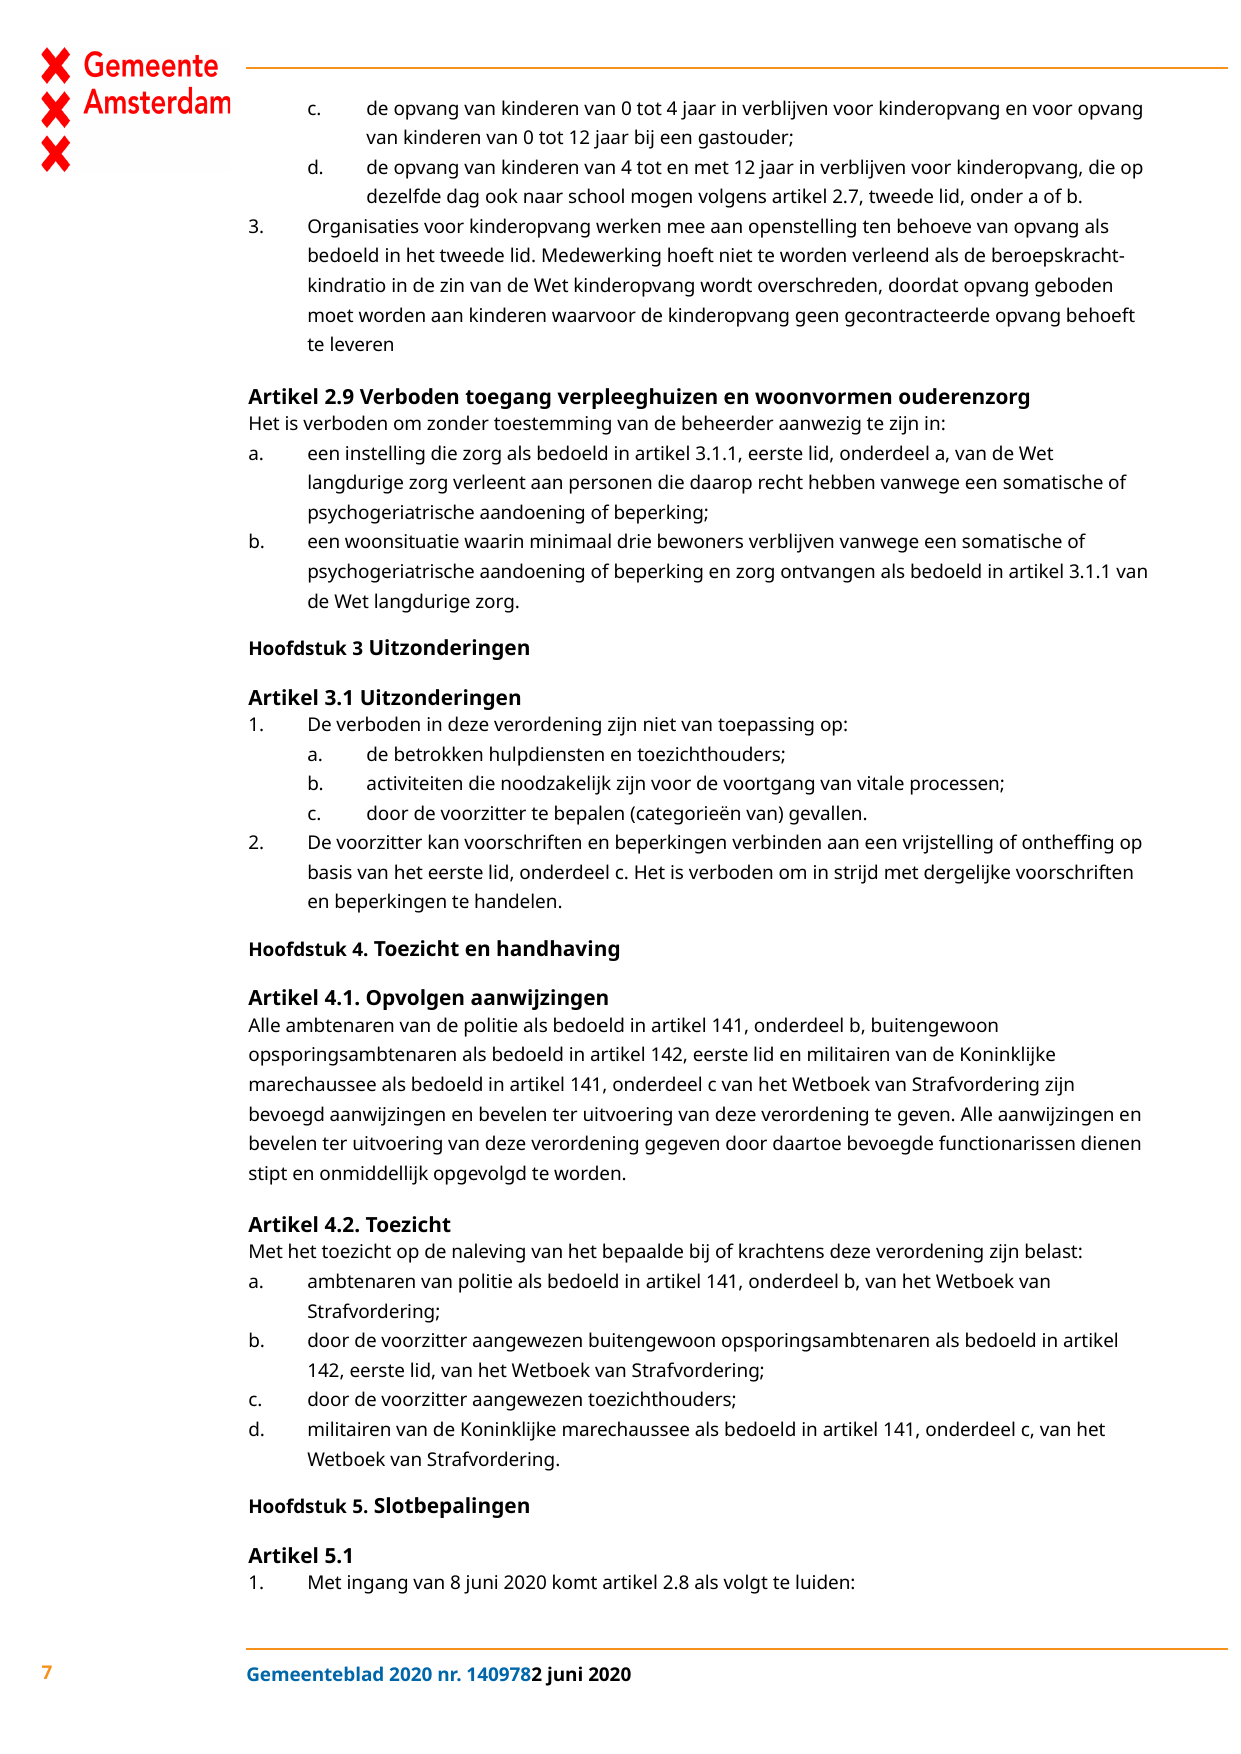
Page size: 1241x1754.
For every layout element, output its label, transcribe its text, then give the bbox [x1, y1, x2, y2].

list een woonsituatie waarin minimaal drie bewoners verblijven vanwege een somatische of psychogeriatrische aandoening of beperking en zorg ontvangen als bedoeld in artikel 3.1.1 van de Wet langdurige zorg. [248, 529, 1152, 613]
list een instelling die zorg als bedoeld in artikel 3.1.1, eerste lid, onderdeel a, van de Wet langdurige zorg verleent aan personen die daarop recht hebben vanwege een somatische of psychogeriatrische aandoening of beperking; [248, 440, 1152, 525]
text Artikel 4.2. Toezicht [248, 1210, 1152, 1239]
list de betrokken hulpdiensten en toezichthouders; [307, 741, 1152, 766]
text Artikel 3.1 Uitzonderingen [248, 683, 1152, 711]
list activiteiten die noodzakelijk zijn voor de voortgang van vitale processen; [307, 770, 1152, 796]
list De verboden in deze verordening zijn niet van toepassing op: [248, 711, 1152, 737]
list door de voorzitter aangewezen toezichthouders; [248, 1387, 1152, 1412]
list door de voorzitter te bepalen (categorieën van) gevallen. [307, 800, 1152, 826]
text Hoofdstuk 5. Slotbepalingen [248, 1491, 1152, 1520]
list Met ingang van 8 juni 2020 komt artikel 2.8 als volgt te luiden: [248, 1569, 1152, 1595]
text Artikel 4.1. Opvolgen aanwijzingen [248, 983, 1152, 1012]
text Artikel 5.1 [248, 1541, 1152, 1569]
list De voorzitter kan voorschriften en beperkingen verbinden aan een vrijstelling of ontheffing op basis van het eerste lid, onderdeel c. Het is verboden om in strijd met dergelijke voorschriften en beperkingen te handelen. [248, 829, 1152, 914]
text Alle ambtenaren van de politie als bedoeld in artikel 141, onderdeel b, buitengewoon opsporingsambtenaren als bedoeld in artikel 142, eerste lid en militairen van de Koninklijke marechaussee als bedoeld in artikel 141, onderdeel c van het Wetboek van Strafvordering zijn bevoegd aanwijzingen en bevelen ter uitvoering van deze verordening te geven. Alle aanwijzingen en bevelen ter uitvoering van deze verordening gegeven door daartoe bevoegde functionarissen dienen stipt en onmiddellijk opgevolgd te worden. [248, 1012, 1152, 1186]
list ambtenaren van politie als bedoeld in artikel 141, onderdeel b, van het Wetboek van Strafvordering; [248, 1268, 1152, 1324]
text Het is verboden om zonder toestemming van de beheerder aanwezig te zijn in: [248, 410, 1152, 436]
list de opvang van kinderen van 0 tot 4 jaar in verblijven voor kinderopvang en voor opvang van kinderen van 0 tot 12 jaar bij een gastouder; [307, 95, 1152, 150]
text Hoofdstuk 4. Toezicht en handhaving [248, 934, 1152, 963]
text Met het toezicht op de naleving van het bepaalde bij of krachtens deze verordening zijn belast: [248, 1239, 1152, 1264]
list militairen van de Koninklijke marechaussee als bedoeld in artikel 141, onderdeel c, van het Wetboek van Strafvordering. [248, 1416, 1152, 1472]
list door de voorzitter aangewezen buitengewoon opsporingsambtenaren als bedoeld in artikel 142, eerste lid, van het Wetboek van Strafvordering; [248, 1327, 1152, 1383]
list de opvang van kinderen van 4 tot en met 12 jaar in verblijven voor kinderopvang, die op dezelfde dag ook naar school mogen volgens artikel 2.7, tweede lid, onder a of b. [307, 154, 1152, 209]
list Organisaties voor kinderopvang werken mee aan openstelling ten behoeve van opvang als bedoeld in het tweede lid. Medewerking hoeft niet te worden verleend als de beroepskracht-kindratio in de zin van de Wet kinderopvang wordt overschreden, doordat opvang geboden moet worden aan kinderen waarvoor de kinderopvang geen gecontracteerde opvang behoeft te leveren [248, 213, 1152, 357]
picture [41, 47, 231, 172]
text Hoofdstuk 3 Uitzonderingen [248, 633, 1152, 662]
text Artikel 2.9 Verboden toegang verpleeghuizen en woonvormen ouderenzorg [248, 382, 1152, 410]
